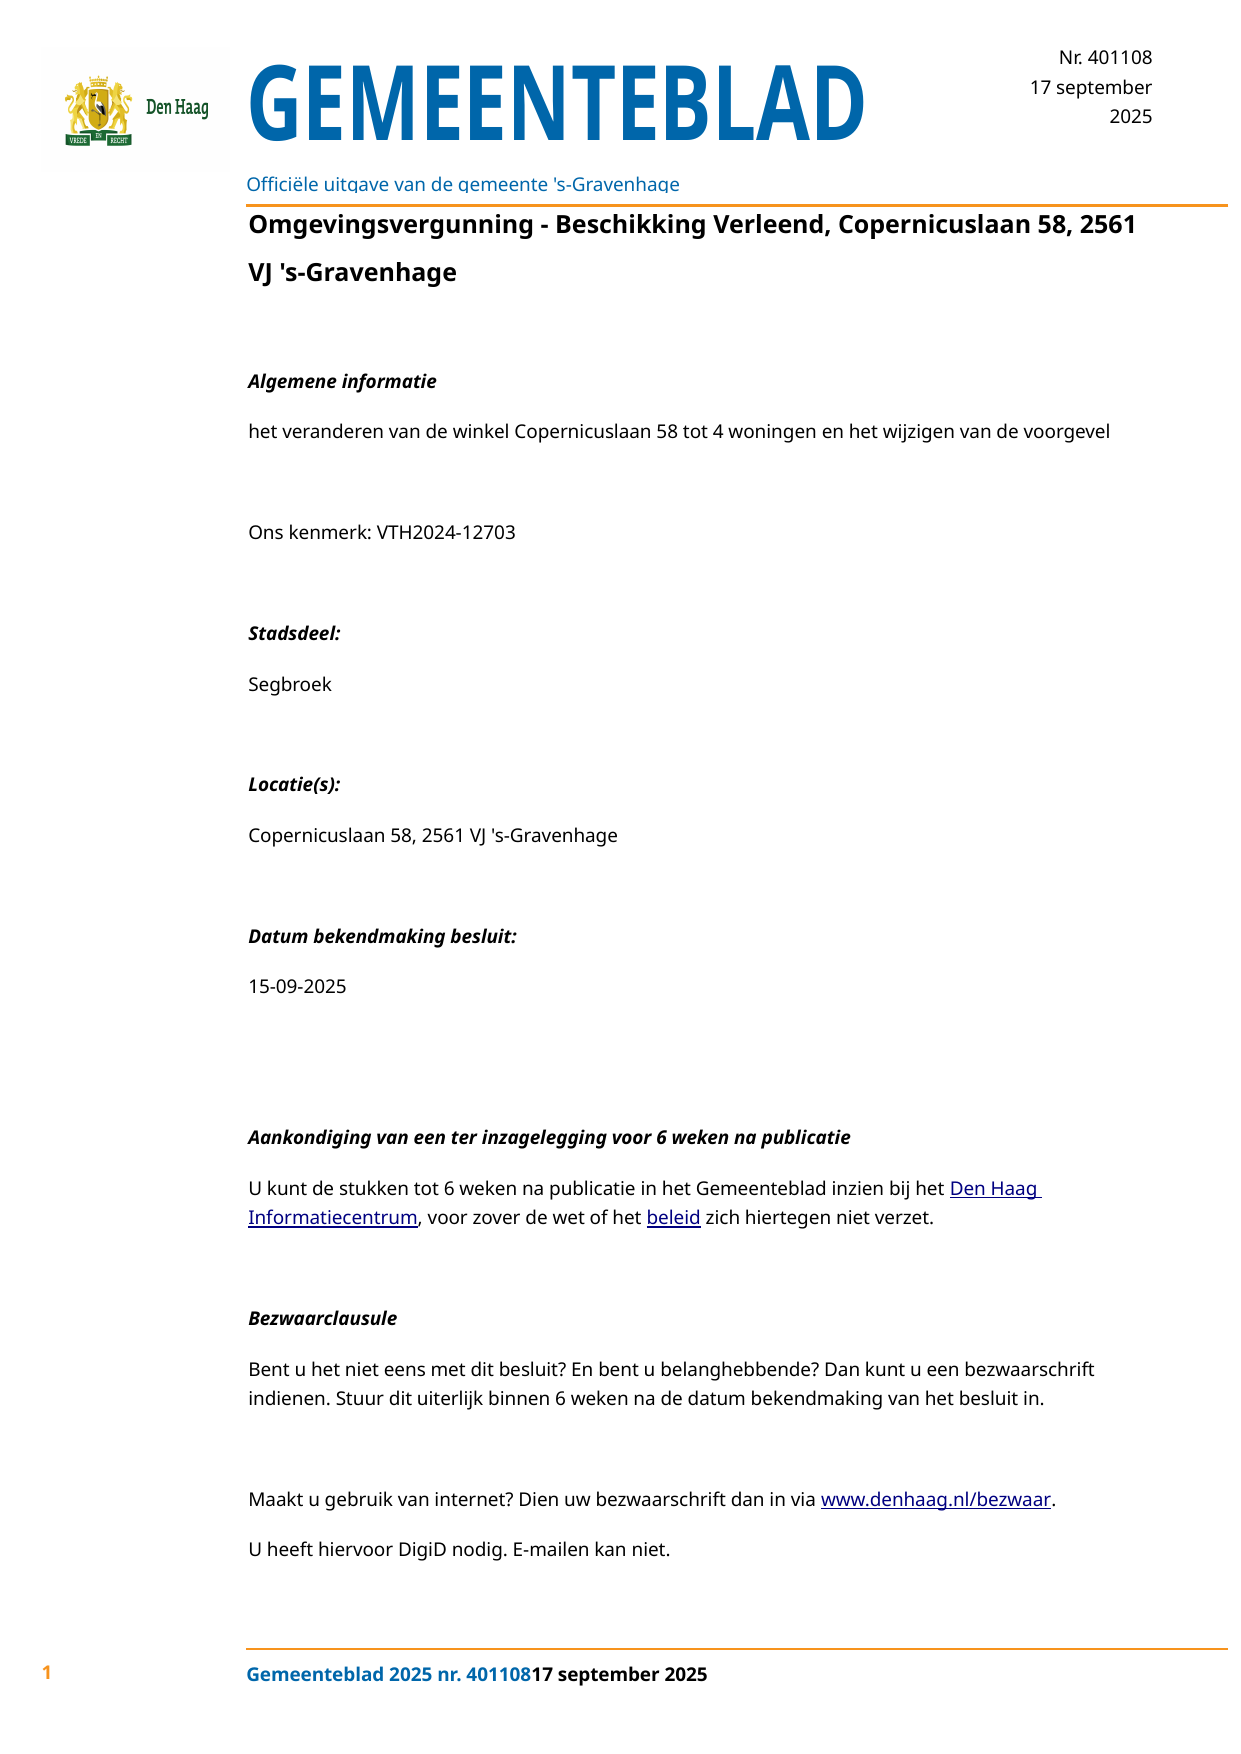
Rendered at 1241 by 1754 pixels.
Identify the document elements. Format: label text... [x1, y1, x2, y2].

picture [41, 47, 231, 172]
text U kunt de stukken tot 6 weken na publicatie in het Gemeenteblad inzien bij het Den Haag Informatiecentrum, voor zover de wet of het beleid zich hiertegen niet verzet. [248, 1175, 1152, 1230]
text Datum bekendmaking besluit: [248, 923, 1152, 949]
text Bent u het niet eens met dit besluit? En bent u belanghebbende? Dan kunt u een bezwaarschrift indienen. Stuur dit uiterlijk binnen 6 weken na de datum bekendmaking van het besluit in. [248, 1356, 1152, 1411]
text 15-09-2025 [248, 973, 1152, 999]
text Locatie(s): [248, 772, 1152, 797]
text het veranderen van de winkel Copernicuslaan 58 tot 4 woningen en het wijzigen van de voorgevel [248, 419, 1152, 444]
text Ons kenmerk: VTH2024-12703 [248, 519, 1152, 545]
text Bezwaarclausule [248, 1305, 1152, 1331]
text Omgevingsvergunning - Beschikking Verleend, Copernicuslaan 58, 2561 VJ 's-Gravenhage [248, 207, 1152, 288]
text Aankondiging van een ter inzagelegging voor 6 weken na publicatie [248, 1124, 1152, 1150]
text U heeft hiervoor DigiD nodig. E-mailen kan niet. [248, 1537, 1152, 1562]
text Copernicuslaan 58, 2561 VJ 's-Gravenhage [248, 822, 1152, 848]
text Segbroek [248, 671, 1152, 697]
text Stadsdeel: [248, 620, 1152, 646]
text Algemene informatie [248, 368, 1152, 394]
text Maakt u gebruik van internet? Dien uw bezwaarschrift dan in via www.denhaag.nl/bezwaar. [248, 1486, 1152, 1512]
